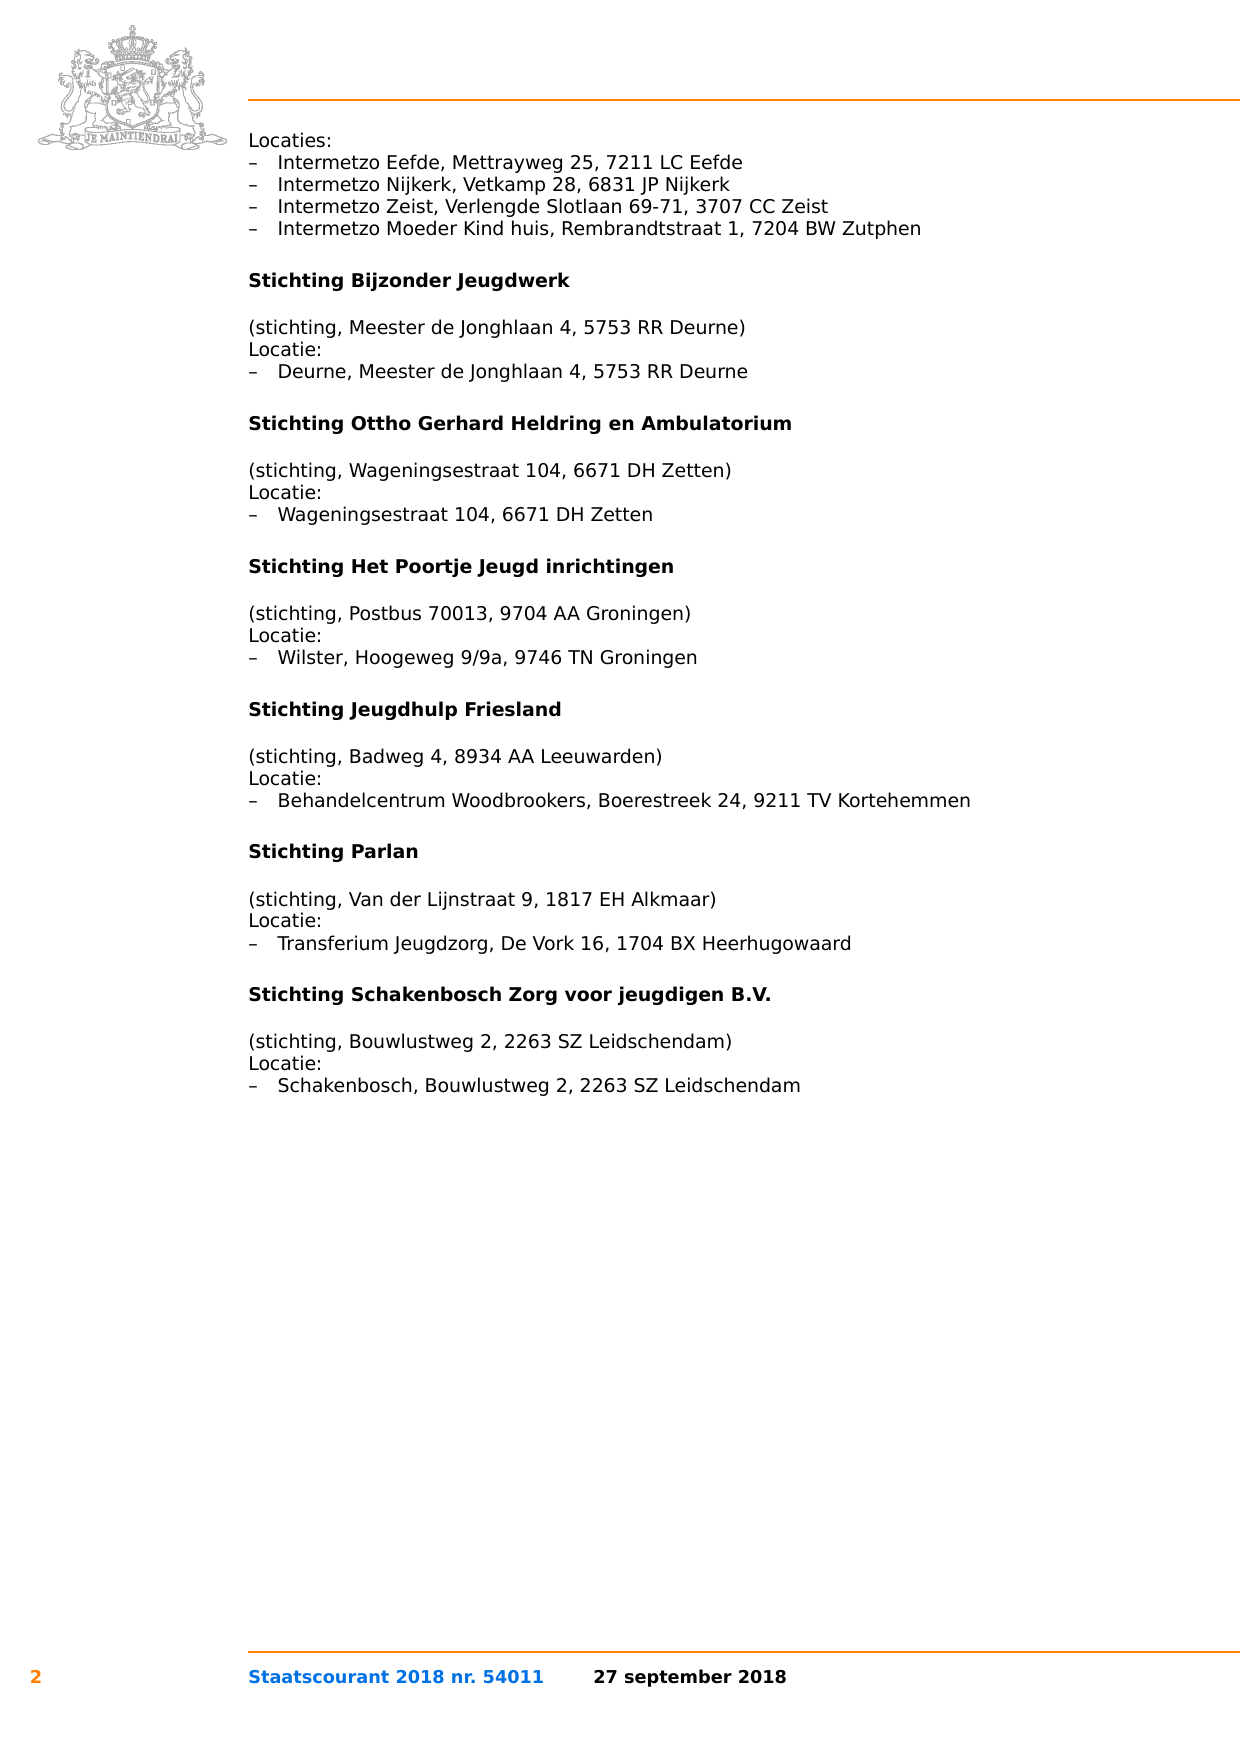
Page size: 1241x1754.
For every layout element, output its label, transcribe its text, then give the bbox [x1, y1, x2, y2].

subtitle Stichting Het Poortje Jeugd inrichtingen [248, 556, 1163, 578]
text Locatie: [248, 910, 1163, 932]
text – Behandelcentrum Woodbrookers, Boerestreek 24, 9211 TV Kortehemmen [248, 789, 1163, 811]
text – Intermetzo Nijkerk, Vetkamp 28, 6831 JP Nijkerk [248, 174, 1163, 196]
text (stichting, Meester de Jonghlaan 4, 5753 RR Deurne) [248, 317, 1163, 339]
text – Schakenbosch, Bouwlustweg 2, 2263 SZ Leidschendam [248, 1075, 1163, 1097]
text (stichting, Postbus 70013, 9704 AA Groningen) [248, 603, 1163, 624]
text (stichting, Bouwlustweg 2, 2263 SZ Leidschendam) [248, 1031, 1163, 1053]
text – Wilster, Hoogeweg 9/9a, 9746 TN Groningen [248, 647, 1163, 668]
text (stichting, Van der Lijnstraat 9, 1817 EH Alkmaar) [248, 888, 1163, 910]
text Locaties: [248, 130, 1163, 152]
text Locatie: [248, 624, 1163, 647]
subtitle Stichting Jeugdhulp Friesland [248, 698, 1163, 721]
text – Intermetzo Moeder Kind huis, Rembrandtstraat 1, 7204 BW Zutphen [248, 218, 1163, 240]
text Locatie: [248, 1053, 1163, 1075]
text (stichting, Badweg 4, 8934 AA Leeuwarden) [248, 746, 1163, 767]
picture [38, 25, 227, 150]
text Locatie: [248, 482, 1163, 504]
subtitle Stichting Ottho Gerhard Heldring en Ambulatorium [248, 413, 1163, 435]
text – Intermetzo Eefde, Mettrayweg 25, 7211 LC Eefde [248, 152, 1163, 174]
text – Deurne, Meester de Jonghlaan 4, 5753 RR Deurne [248, 361, 1163, 383]
text (stichting, Wageningsestraat 104, 6671 DH Zetten) [248, 460, 1163, 482]
text – Wageningsestraat 104, 6671 DH Zetten [248, 504, 1163, 526]
text – Intermetzo Zeist, Verlengde Slotlaan 69-71, 3707 CC Zeist [248, 196, 1163, 218]
text Locatie: [248, 339, 1163, 361]
subtitle Stichting Parlan [248, 841, 1163, 863]
text – Transferium Jeugdzorg, De Vork 16, 1704 BX Heerhugowaard [248, 932, 1163, 954]
subtitle Stichting Bijzonder Jeugdwerk [248, 270, 1163, 292]
text Locatie: [248, 767, 1163, 789]
subtitle Stichting Schakenbosch Zorg voor jeugdigen B.V. [248, 984, 1163, 1006]
